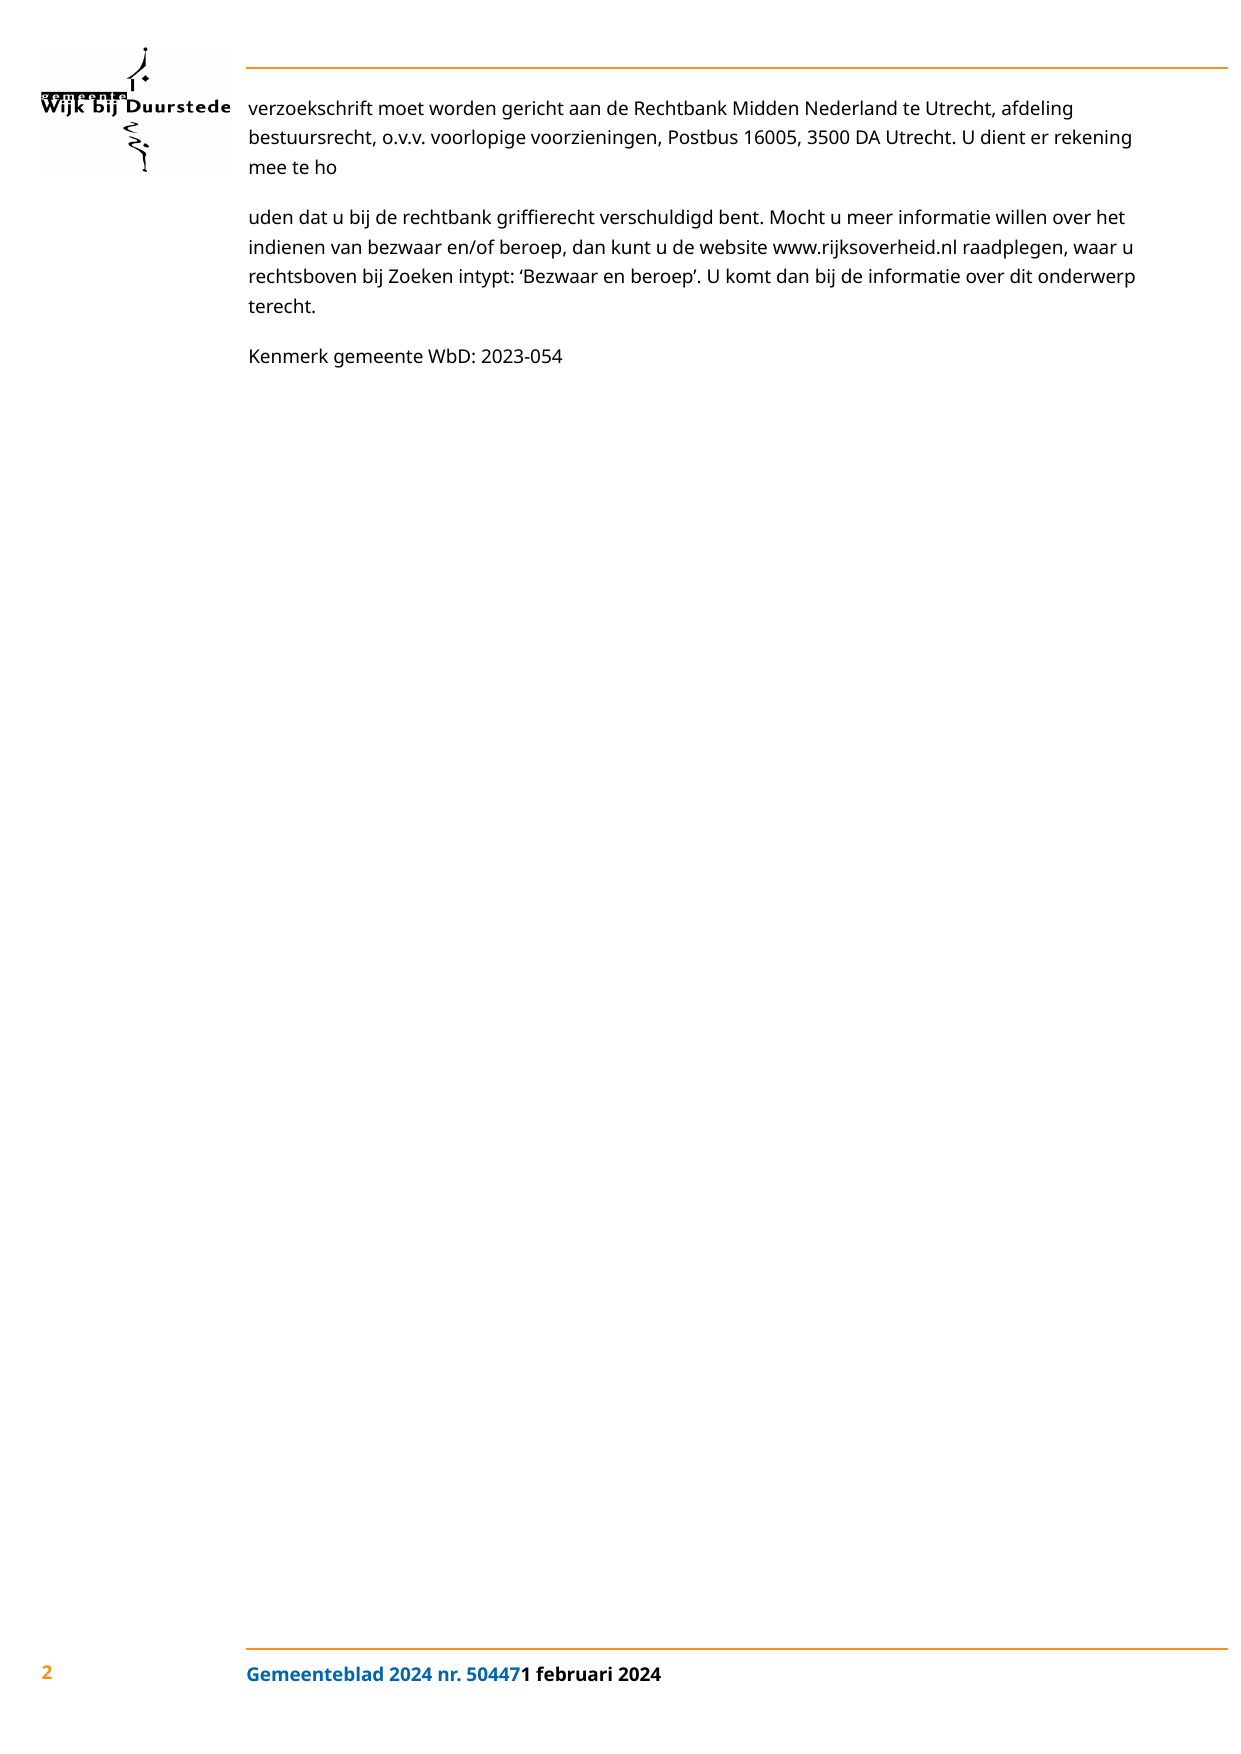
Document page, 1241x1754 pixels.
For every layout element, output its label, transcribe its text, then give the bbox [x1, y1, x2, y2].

text uden dat u bij de rechtbank griffierecht verschuldigd bent. Mocht u meer informatie willen over het indienen van bezwaar en/of beroep, dan kunt u de website www.rijksoverheid.nl raadplegen, waar u rechtsboven bij Zoeken intypt: ‘Bezwaar en beroep’. U komt dan bij de informatie over dit onderwerp terecht. [248, 204, 1152, 319]
picture [41, 47, 231, 172]
text Kenmerk gemeente WbD: 2023-054 [248, 343, 1152, 369]
text verzoekschrift moet worden gericht aan de Rechtbank Midden Nederland te Utrecht, afdeling bestuursrecht, o.v.v. voorlopige voorzieningen, Postbus 16005, 3500 DA Utrecht. U dient er rekening mee te ho [248, 95, 1152, 180]
